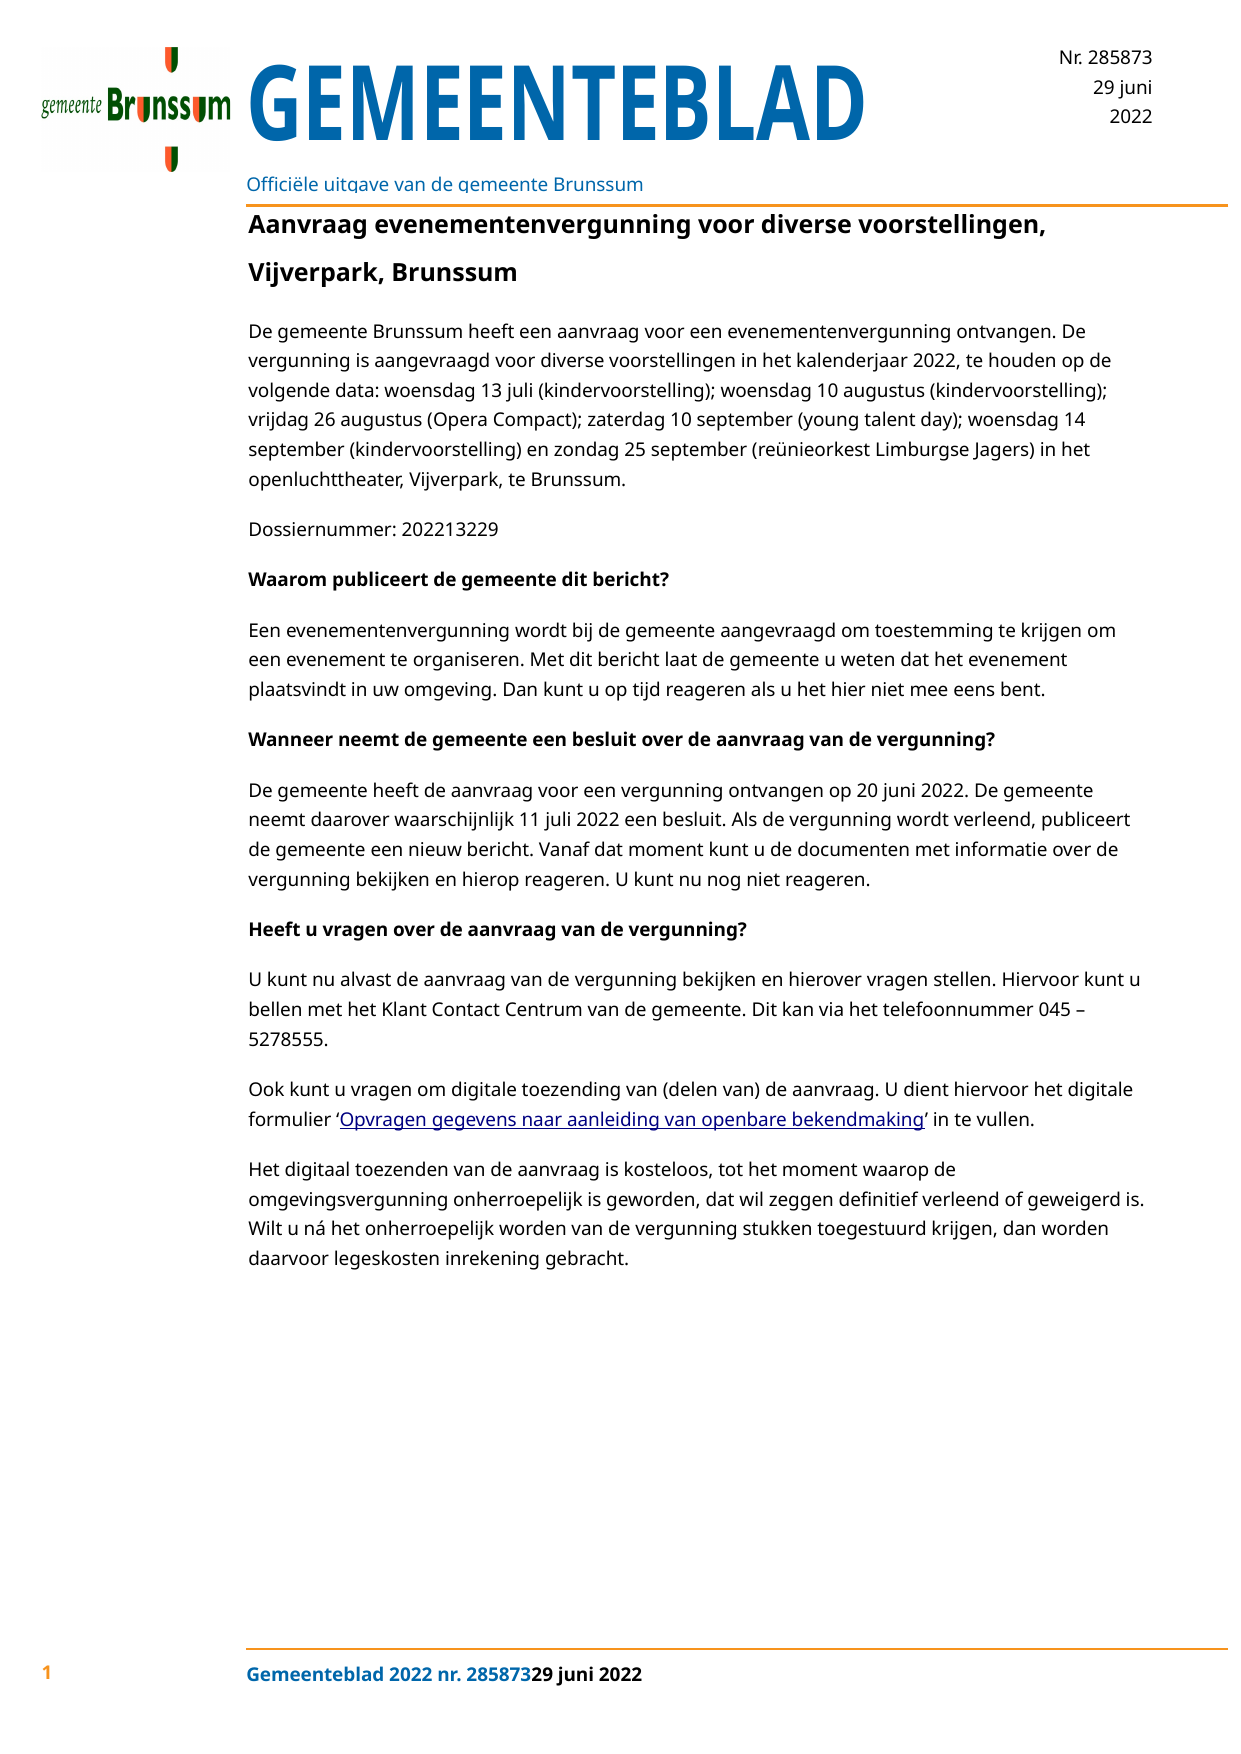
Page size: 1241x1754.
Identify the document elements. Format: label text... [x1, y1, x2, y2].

text Een evenementenvergunning wordt bij de gemeente aangevraagd om toestemming te krijgen om een evenement te organiseren. Met dit bericht laat de gemeente u weten dat het evenement plaatsvindt in uw omgeving. Dan kunt u op tijd reageren als u het hier niet mee eens bent. [248, 617, 1152, 702]
text Wanneer neemt de gemeente een besluit over de aanvraag van de vergunning? [248, 727, 1152, 752]
text Dossiernummer: 202213229 [248, 516, 1152, 542]
picture [41, 47, 231, 172]
text Aanvraag evenementenvergunning voor diverse voorstellingen, Vijverpark, Brunssum [248, 207, 1152, 288]
text Het digitaal toezenden van de aanvraag is kosteloos, tot het moment waarop de omgevingsvergunning onherroepelijk is geworden, dat wil zeggen definitief verleend of geweigerd is. Wilt u ná het onherroepelijk worden van de vergunning stukken toegestuurd krijgen, dan worden daarvoor legeskosten inrekening gebracht. [248, 1156, 1152, 1271]
text Ook kunt u vragen om digitale toezending van (delen van) de aanvraag. U dient hiervoor het digitale formulier ‘Opvragen gegevens naar aanleiding van openbare bekendmaking’ in te vullen. [248, 1076, 1152, 1132]
text Waarom publiceert de gemeente dit bericht? [248, 567, 1152, 592]
text De gemeente Brunssum heeft een aanvraag voor een evenementenvergunning ontvangen. De vergunning is aangevraagd voor diverse voorstellingen in het kalenderjaar 2022, te houden op de volgende data: woensdag 13 juli (kindervoorstelling); woensdag 10 augustus (kindervoorstelling); vrijdag 26 augustus (Opera Compact); zaterdag 10 september (young talent day); woensdag 14 september (kindervoorstelling) en zondag 25 september (reünieorkest Limburgse Jagers) in het openluchttheater, Vijverpark, te Brunssum. [248, 318, 1152, 492]
text Heeft u vragen over de aanvraag van de vergunning? [248, 916, 1152, 942]
text De gemeente heeft de aanvraag voor een vergunning ontvangen op 20 juni 2022. De gemeente neemt daarover waarschijnlijk 11 juli 2022 een besluit. Als de vergunning wordt verleend, publiceert de gemeente een nieuw bericht. Vanaf dat moment kunt u de documenten met informatie over de vergunning bekijken en hierop reageren. U kunt nu nog niet reageren. [248, 777, 1152, 892]
text U kunt nu alvast de aanvraag van de vergunning bekijken en hierover vragen stellen. Hiervoor kunt u bellen met het Klant Contact Centrum van de gemeente. Dit kan via het telefoonnummer 045 – 5278555. [248, 967, 1152, 1052]
